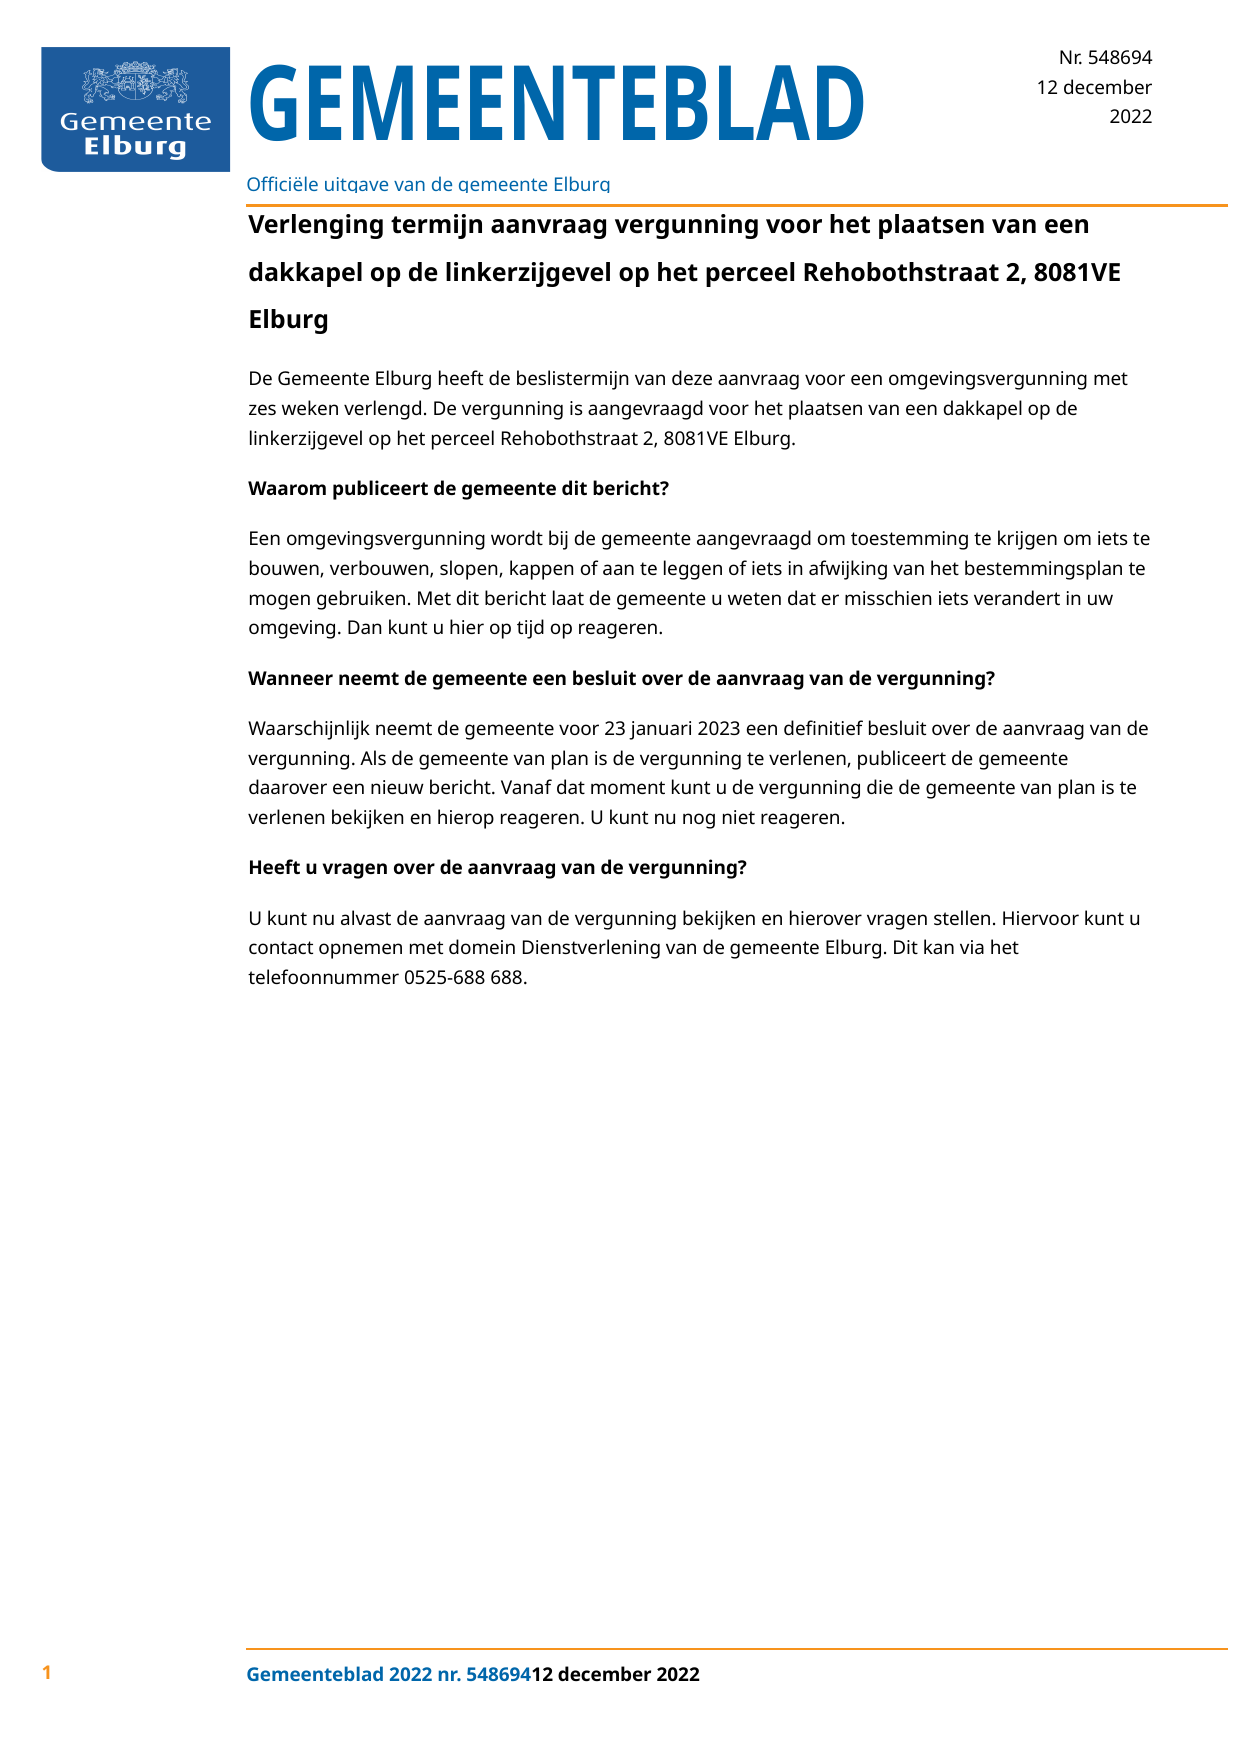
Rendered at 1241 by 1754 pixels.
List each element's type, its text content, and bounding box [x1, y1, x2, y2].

text Waarom publiceert de gemeente dit bericht? [248, 475, 1152, 501]
text Een omgevingsvergunning wordt bij de gemeente aangevraagd om toestemming te krijgen om iets te bouwen, verbouwen, slopen, kappen of aan te leggen of iets in afwijking van het bestemmingsplan te mogen gebruiken. Met dit bericht laat de gemeente u weten dat er misschien iets verandert in uw omgeving. Dan kunt u hier op tijd op reageren. [248, 526, 1152, 640]
picture [41, 47, 231, 172]
text U kunt nu alvast de aanvraag van de vergunning bekijken en hierover vragen stellen. Hiervoor kunt u contact opnemen met domein Dienstverlening van de gemeente Elburg. Dit kan via het telefoonnummer 0525-688 688. [248, 905, 1152, 989]
text Wanneer neemt de gemeente een besluit over de aanvraag van de vergunning? [248, 665, 1152, 690]
text Verlenging termijn aanvraag vergunning voor het plaatsen van een dakkapel op de linkerzijgevel op het perceel Rehobothstraat 2, 8081VE Elburg [248, 207, 1152, 336]
text Heeft u vragen over de aanvraag van de vergunning? [248, 854, 1152, 880]
text De Gemeente Elburg heeft de beslistermijn van deze aanvraag voor een omgevingsvergunning met zes weken verlengd. De vergunning is aangevraagd voor het plaatsen van een dakkapel op de linkerzijgevel op het perceel Rehobothstraat 2, 8081VE Elburg. [248, 366, 1152, 450]
text Waarschijnlijk neemt de gemeente voor 23 januari 2023 een definitief besluit over de aanvraag van de vergunning. Als de gemeente van plan is de vergunning te verlenen, publiceert de gemeente daarover een nieuw bericht. Vanaf dat moment kunt u de vergunning die de gemeente van plan is te verlenen bekijken en hierop reageren. U kunt nu nog niet reageren. [248, 715, 1152, 829]
